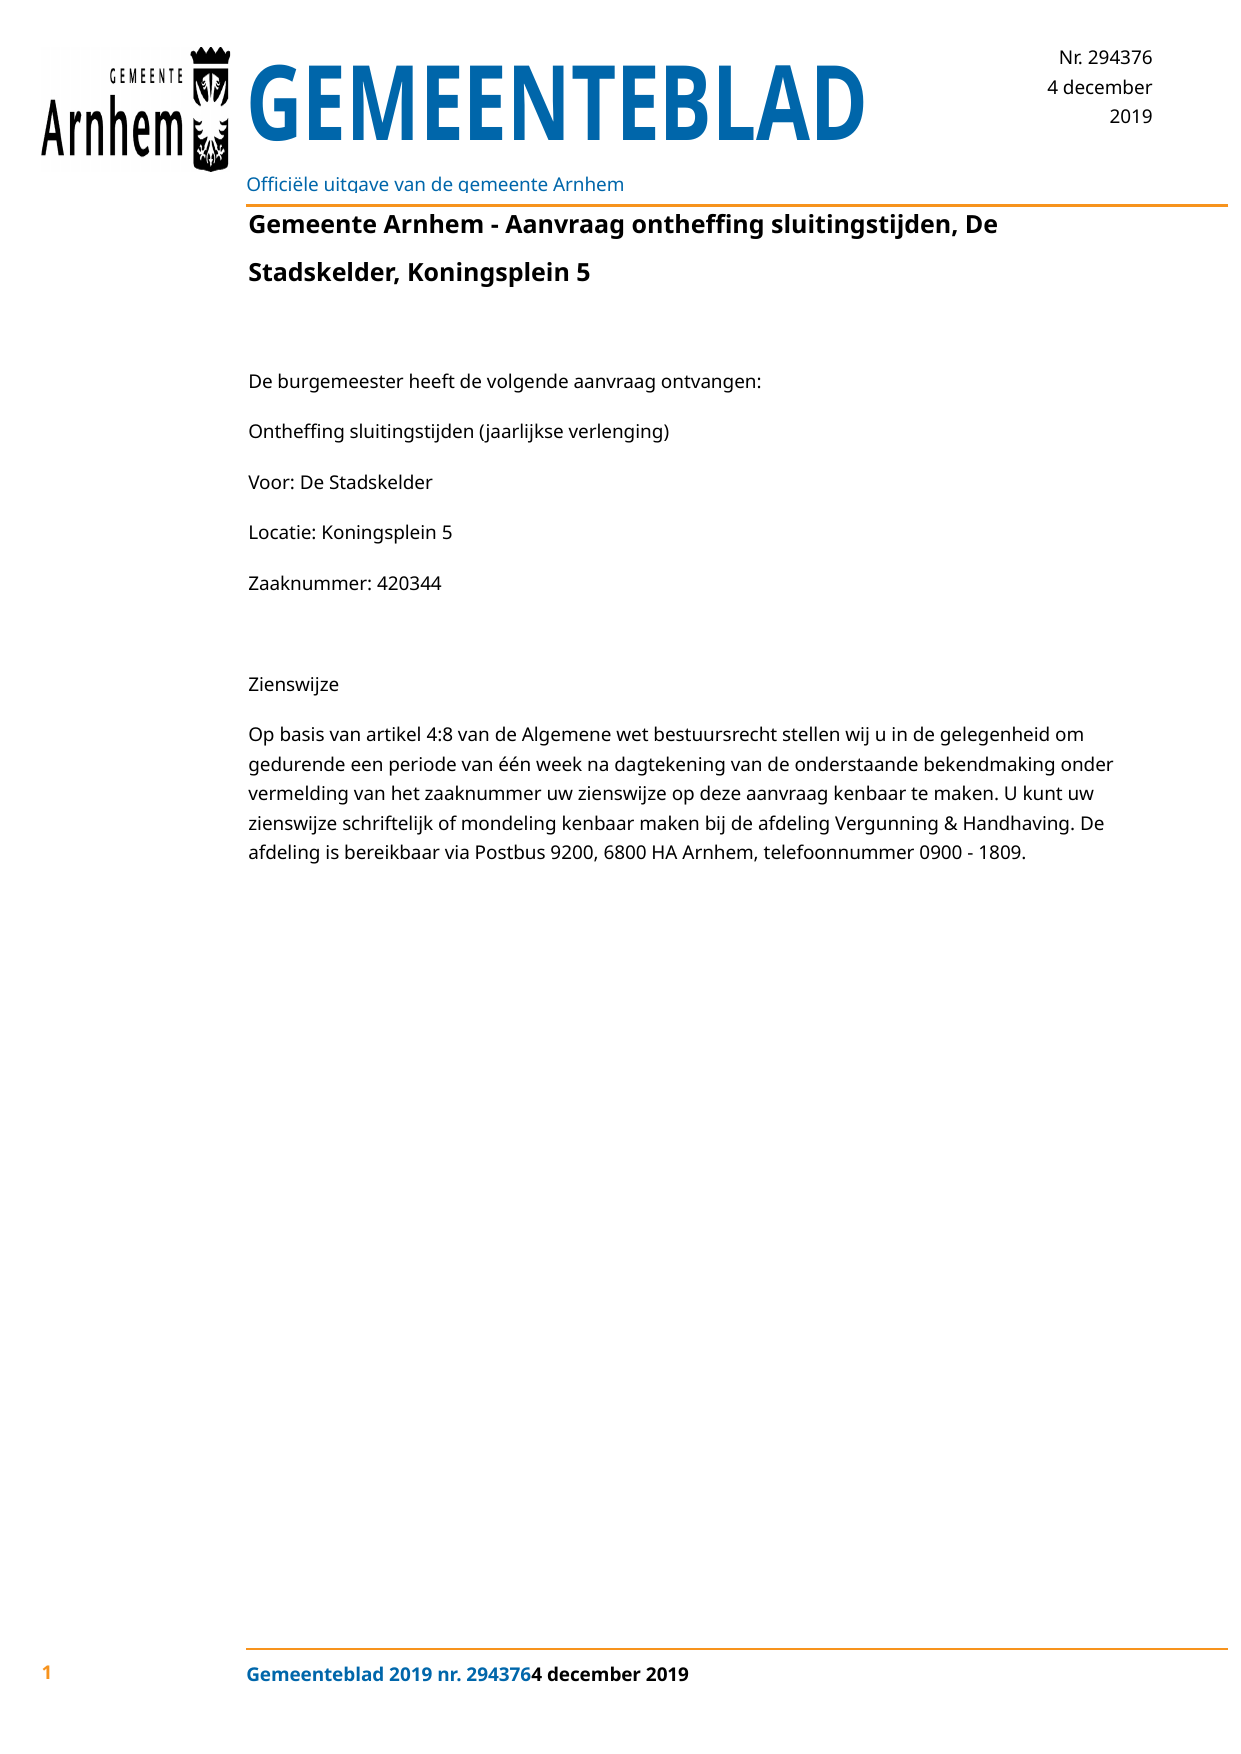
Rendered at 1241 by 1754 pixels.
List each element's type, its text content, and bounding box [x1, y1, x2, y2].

text Zienswijze [248, 671, 1152, 697]
picture [41, 47, 231, 172]
text Op basis van artikel 4:8 van de Algemene wet bestuursrecht stellen wij u in de gelegenheid om gedurende een periode van één week na dagtekening van de onderstaande bekendmaking onder vermelding van het zaaknummer uw zienswijze op deze aanvraag kenbaar te maken. U kunt uw zienswijze schriftelijk of mondeling kenbaar maken bij de afdeling Vergunning & Handhaving. De afdeling is bereikbaar via Postbus 9200, 6800 HA Arnhem, telefoonnummer 0900 - 1809. [248, 721, 1152, 865]
text De burgemeester heeft de volgende aanvraag ontvangen: [248, 368, 1152, 394]
text Locatie: Koningsplein 5 [248, 519, 1152, 545]
text Gemeente Arnhem - Aanvraag ontheffing sluitingstijden, De Stadskelder, Koningsplein 5 [248, 207, 1152, 288]
text Ontheffing sluitingstijden (jaarlijkse verlenging) [248, 419, 1152, 444]
text Zaaknummer: 420344 [248, 570, 1152, 596]
text Voor: De Stadskelder [248, 469, 1152, 495]
